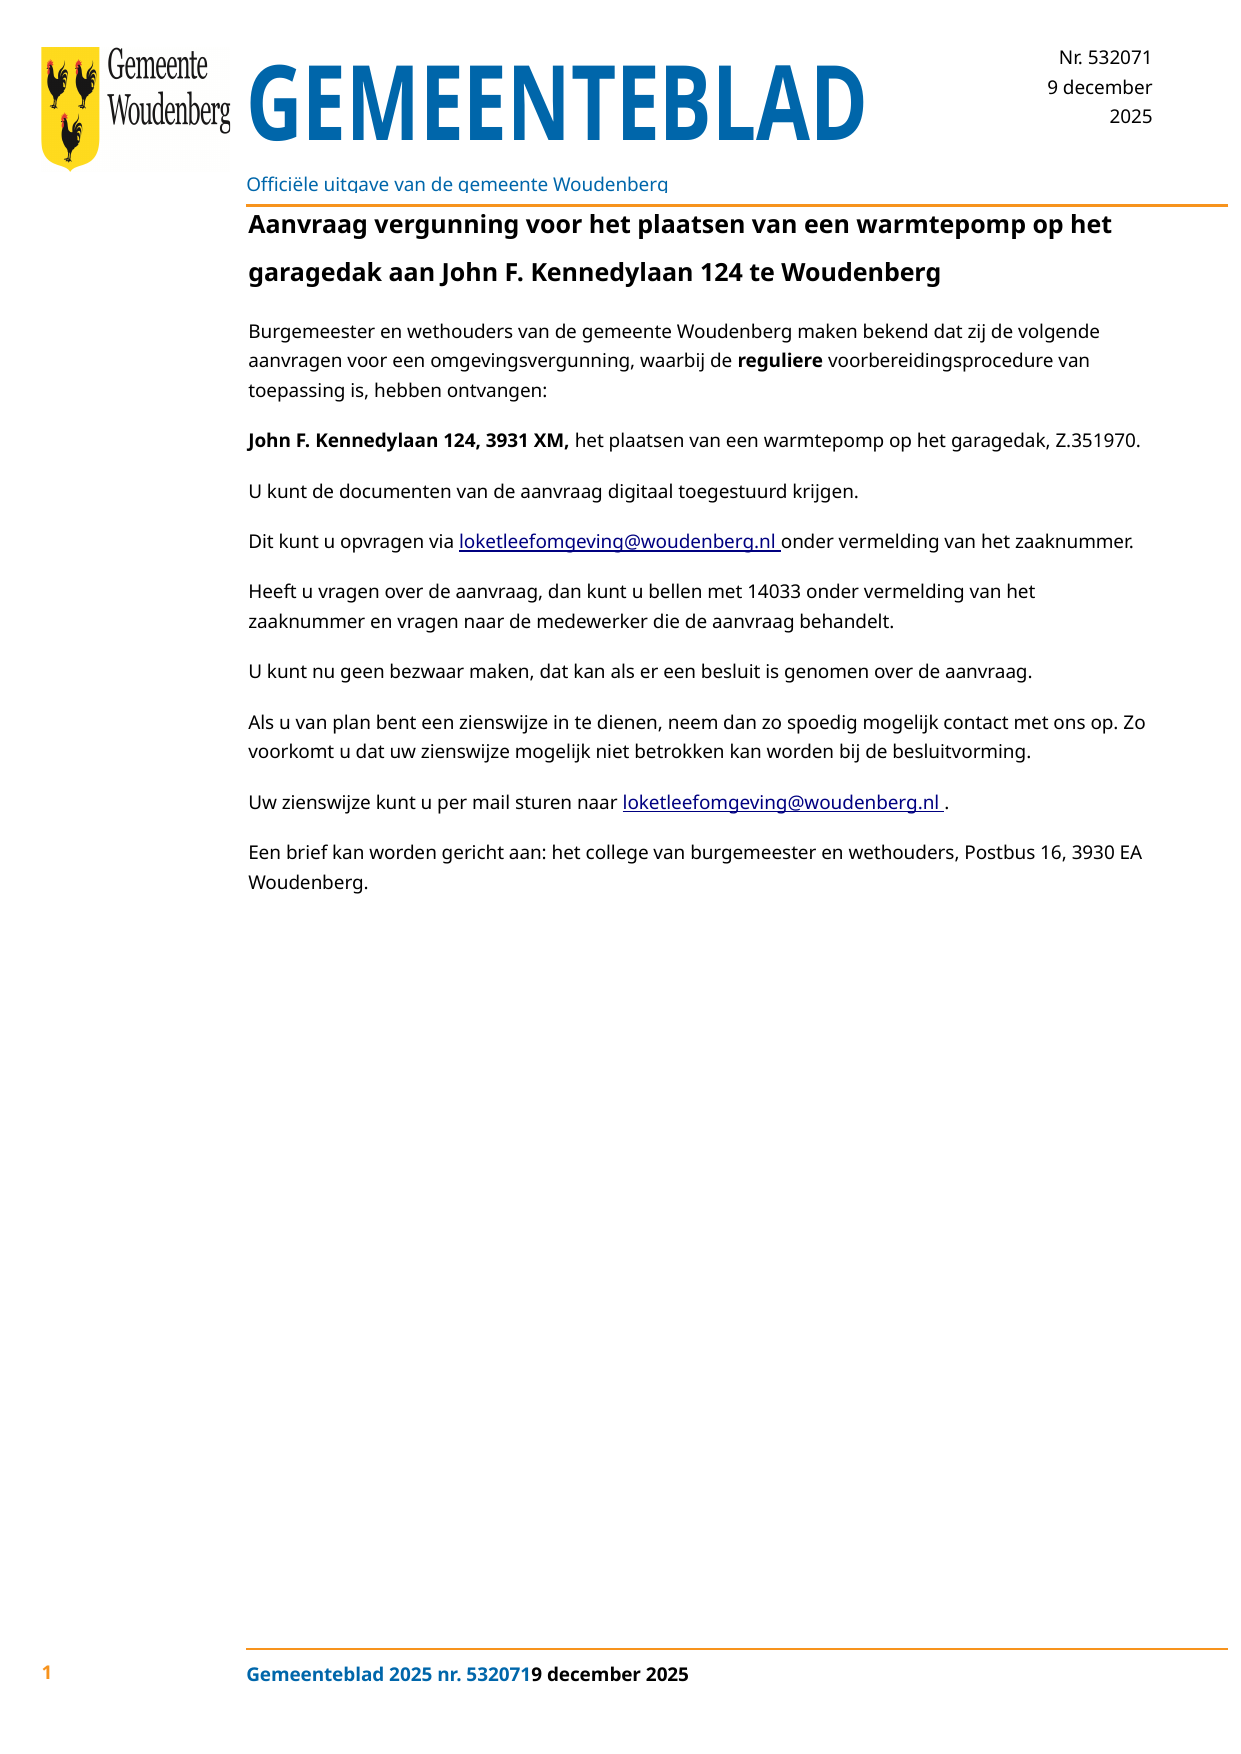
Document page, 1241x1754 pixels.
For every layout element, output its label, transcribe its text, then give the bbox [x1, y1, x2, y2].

text Een brief kan worden gericht aan: het college van burgemeester en wethouders, Postbus 16, 3930 EA Woudenberg. [248, 839, 1152, 895]
text Aanvraag vergunning voor het plaatsen van een warmtepomp op het garagedak aan John F. Kennedylaan 124 te Woudenberg [248, 207, 1152, 288]
picture [41, 47, 231, 172]
text Heeft u vragen over de aanvraag, dan kunt u bellen met 14033 onder vermelding van het zaaknummer en vragen naar de medewerker die de aanvraag behandelt. [248, 579, 1152, 634]
text Dit kunt u opvragen via loketleefomgeving@woudenberg.nl onder vermelding van het zaaknummer. [248, 528, 1152, 554]
text U kunt nu geen bezwaar maken, dat kan als er een besluit is genomen over de aanvraag. [248, 659, 1152, 684]
text Burgemeester en wethouders van de gemeente Woudenberg maken bekend dat zij de volgende aanvragen voor een omgevingsvergunning, waarbij de reguliere voorbereidingsprocedure van toepassing is, hebben ontvangen: [248, 318, 1152, 403]
text U kunt de documenten van de aanvraag digitaal toegestuurd krijgen. [248, 478, 1152, 504]
text Als u van plan bent een zienswijze in te dienen, neem dan zo spoedig mogelijk contact met ons op. Zo voorkomt u dat uw zienswijze mogelijk niet betrokken kan worden bij de besluitvorming. [248, 709, 1152, 764]
text John F. Kennedylaan 124, 3931 XM, het plaatsen van een warmtepomp op het garagedak, Z.351970. [248, 427, 1152, 453]
text Uw zienswijze kunt u per mail sturen naar loketleefomgeving@woudenberg.nl . [248, 789, 1152, 815]
